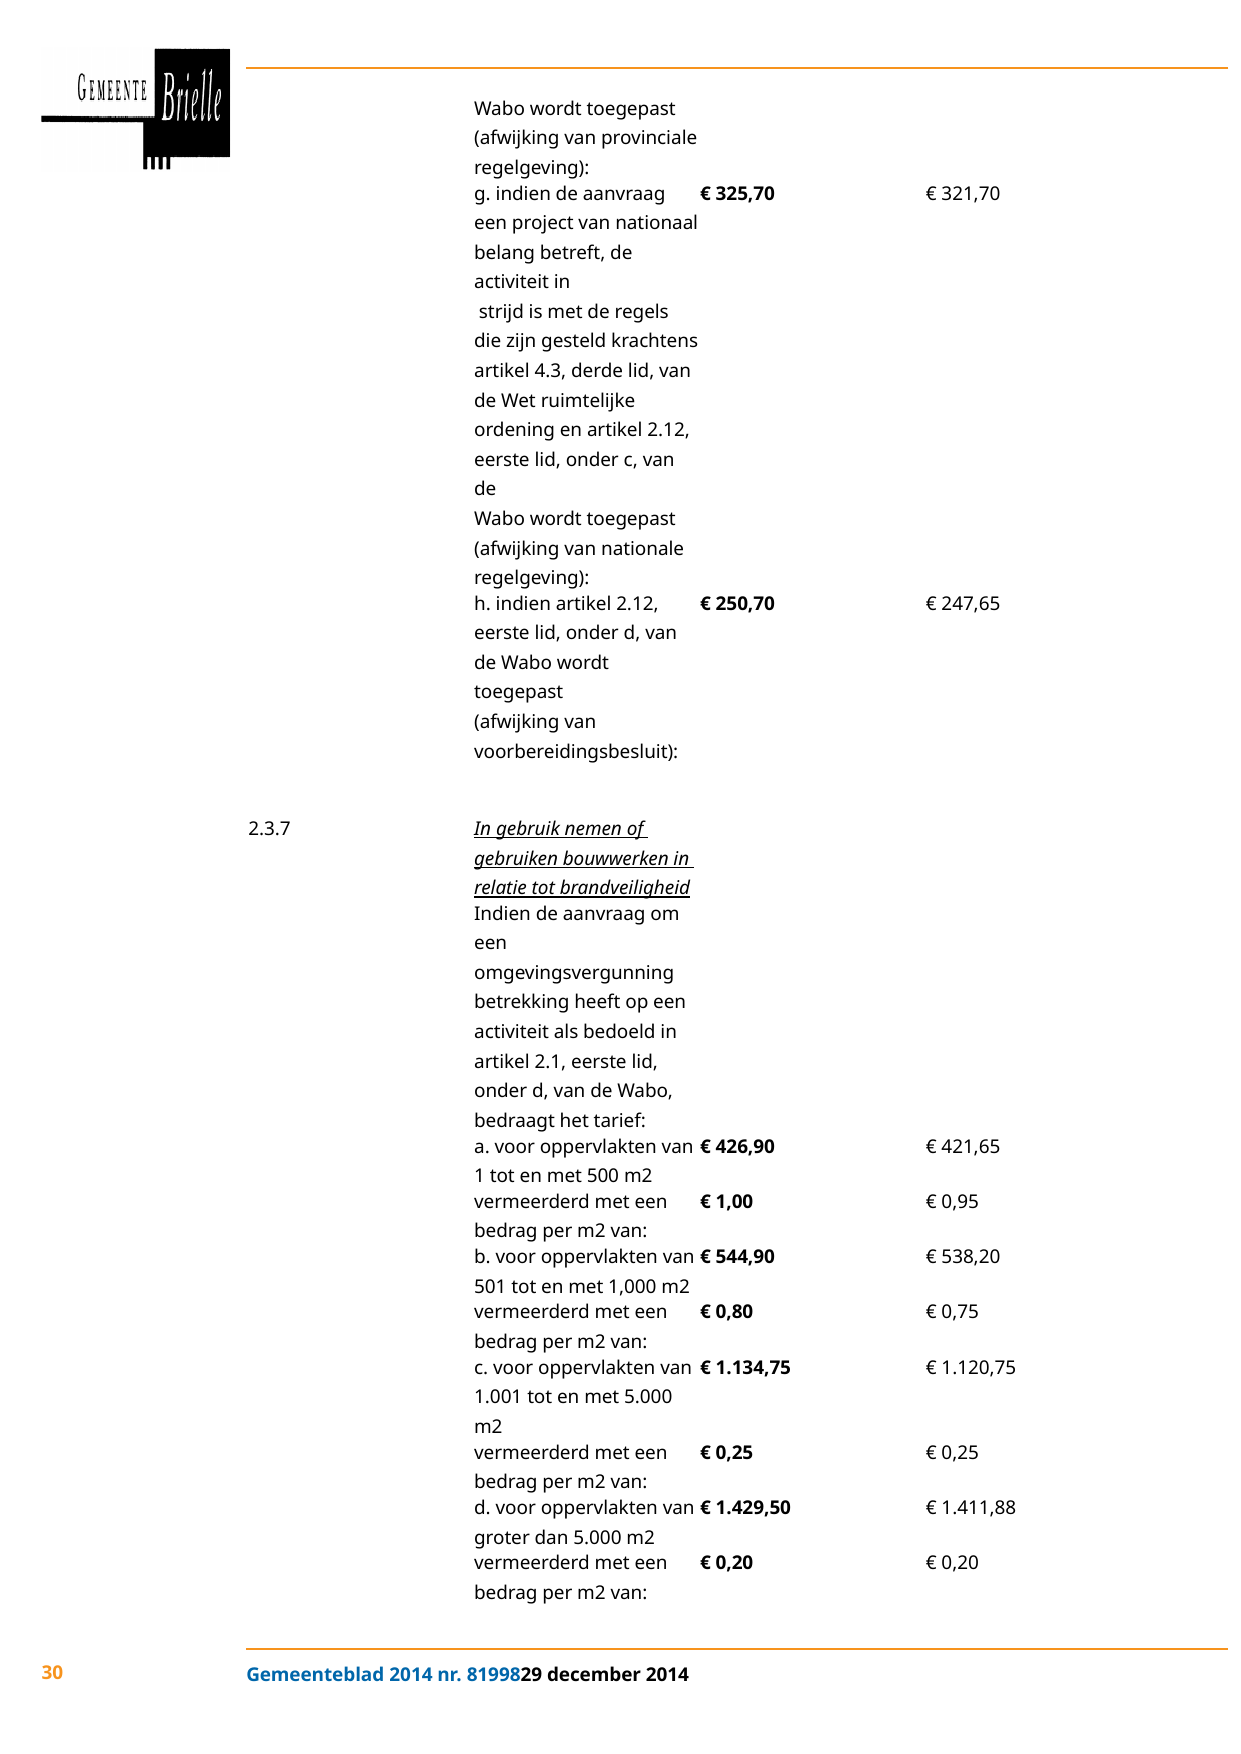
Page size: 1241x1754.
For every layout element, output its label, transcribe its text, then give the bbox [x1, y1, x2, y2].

table_cell € 426,90 [700, 1133, 926, 1188]
table_cell € 0,25 [700, 1439, 926, 1494]
table_cell [248, 1299, 474, 1354]
table_cell € 0,20 [926, 1550, 1152, 1605]
table_cell d. voor oppervlakten van groter dan 5.000 m2 [474, 1494, 700, 1549]
table_cell € 0,95 [926, 1188, 1152, 1243]
table_cell € 0,25 [926, 1439, 1152, 1494]
table_cell [700, 95, 926, 180]
table_cell [248, 95, 474, 180]
table_cell [700, 900, 926, 1133]
table_cell [248, 1244, 474, 1299]
table_cell € 1.134,75 [700, 1354, 926, 1439]
table_cell Wabo wordt toegepast (afwijking van provinciale regelgeving): [474, 95, 700, 180]
table_cell € 1.120,75 [926, 1354, 1152, 1439]
table_cell Indien de aanvraag om een omgevingsvergunning betrekking heeft op een activiteit als bedoeld in artikel 2.1, eerste lid, onder d, van de Wabo, bedraagt het tarief: [474, 900, 700, 1133]
table_header In gebruik nemen of gebruiken bouwwerken in relatie tot brandveiligheid [474, 815, 700, 900]
table_cell [926, 900, 1152, 1133]
table_cell [248, 590, 474, 764]
table_cell € 544,90 [700, 1244, 926, 1299]
table_cell € 0,75 [926, 1299, 1152, 1354]
table_cell h. indien artikel 2.12, eerste lid, onder d, van de Wabo wordt toegepast (afwijking van voorbereidingsbesluit): [474, 590, 700, 764]
table_cell [248, 1550, 474, 1605]
table_cell € 325,70 [700, 180, 926, 590]
table_cell c. voor oppervlakten van 1.001 tot en met 5.000 m2 [474, 1354, 700, 1439]
table_cell € 247,65 [926, 590, 1152, 764]
table_header 2.3.7 [248, 815, 474, 900]
table_cell [926, 95, 1152, 180]
table_cell g. indien de aanvraag een project van nationaal belang betreft, de activiteit in strijd is met de regels die zijn gesteld krachtens artikel 4.3, derde lid, van de Wet ruimtelijke ordening en artikel 2.12, eerste lid, onder c, van de Wabo wordt toegepast (afwijking van nationale regelgeving): [474, 180, 700, 590]
table_cell € 0,80 [700, 1299, 926, 1354]
table_cell b. voor oppervlakten van 501 tot en met 1,000 m2 [474, 1244, 700, 1299]
table_cell [248, 1439, 474, 1494]
table_cell € 1.411,88 [926, 1494, 1152, 1549]
table_cell [248, 1133, 474, 1188]
table_cell € 1,00 [700, 1188, 926, 1243]
table_cell [248, 180, 474, 590]
table_cell € 421,65 [926, 1133, 1152, 1188]
table_header [700, 815, 926, 900]
table_cell vermeerderd met een bedrag per m2 van: [474, 1439, 700, 1494]
table_cell € 250,70 [700, 590, 926, 764]
table_cell € 1.429,50 [700, 1494, 926, 1549]
table_cell € 538,20 [926, 1244, 1152, 1299]
table_cell [248, 900, 474, 1133]
table_cell € 0,20 [700, 1550, 926, 1605]
table_cell vermeerderd met een bedrag per m2 van: [474, 1550, 700, 1605]
table_cell a. voor oppervlakten van 1 tot en met 500 m2 [474, 1133, 700, 1188]
table_cell [248, 1494, 474, 1549]
picture [41, 47, 231, 172]
table_cell [248, 1354, 474, 1439]
table_header [926, 815, 1152, 900]
table_cell vermeerderd met een bedrag per m2 van: [474, 1299, 700, 1354]
table_cell [248, 1188, 474, 1243]
table_cell vermeerderd met een bedrag per m2 van: [474, 1188, 700, 1243]
table_cell € 321,70 [926, 180, 1152, 590]
